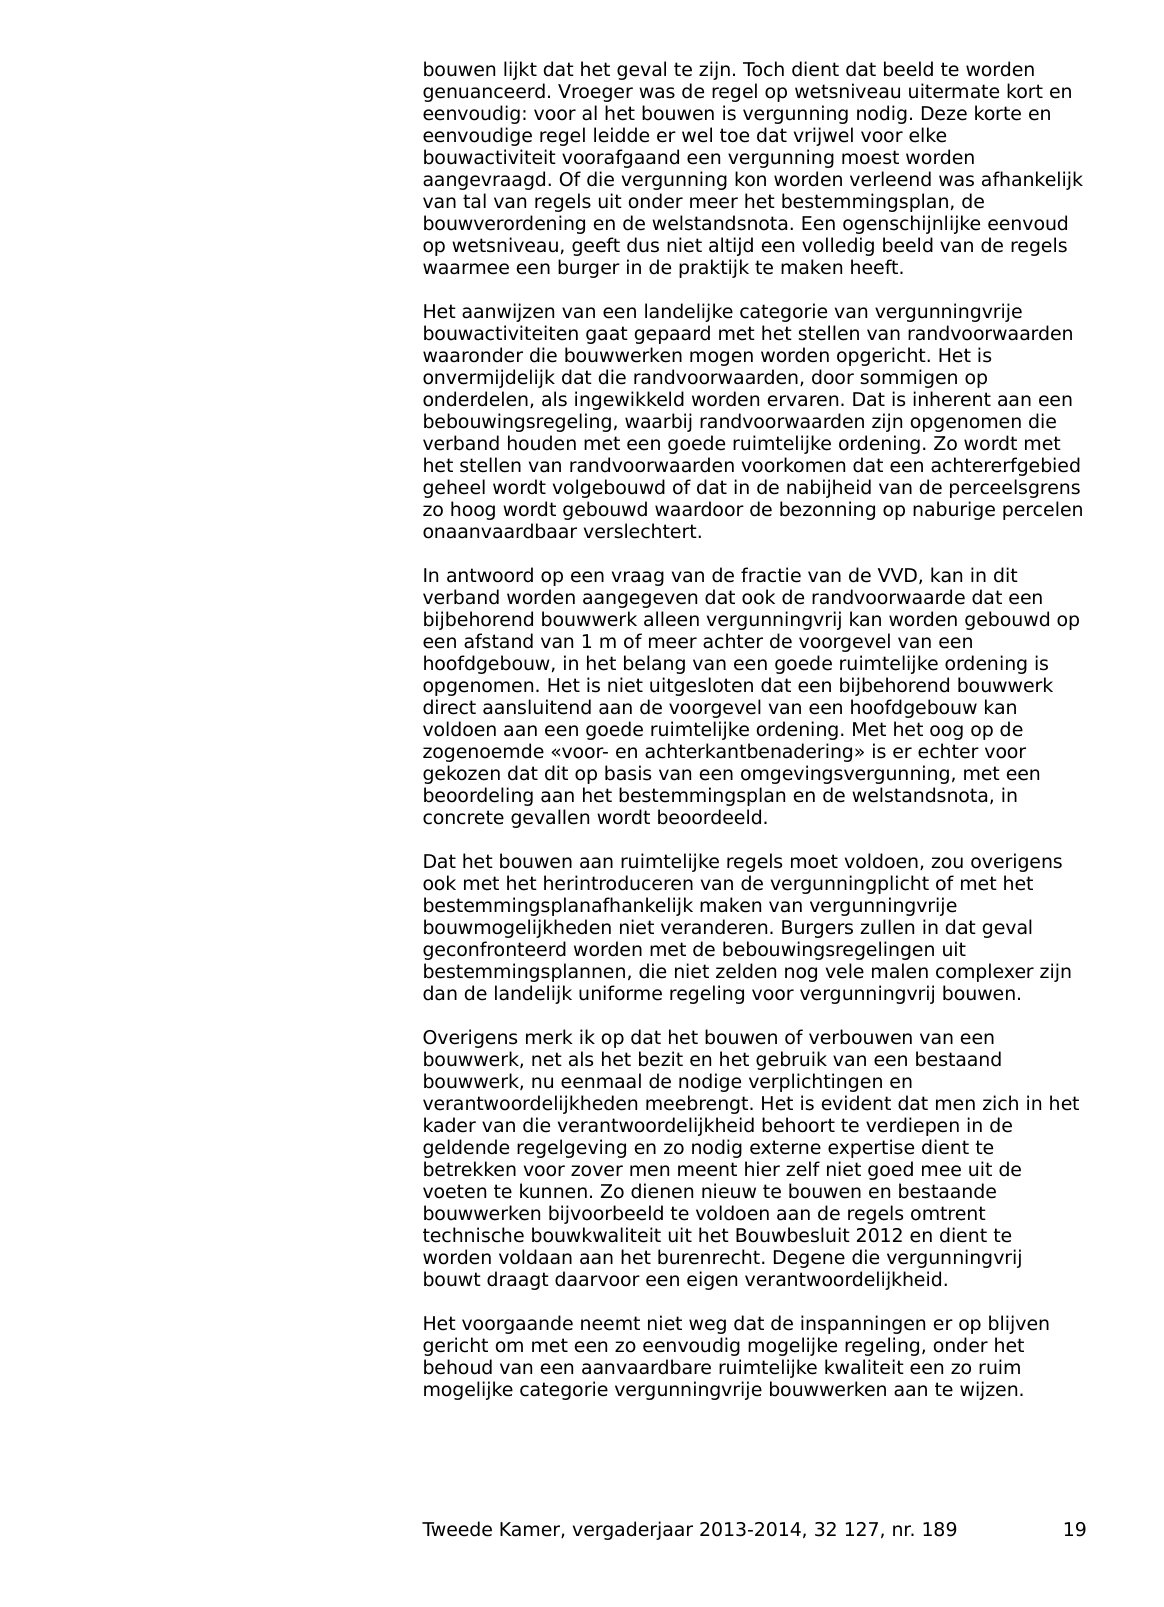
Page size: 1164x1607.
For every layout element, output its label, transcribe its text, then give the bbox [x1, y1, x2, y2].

text Overigens merk ik op dat het bouwen of verbouwen van een bouwwerk, net als het bezit en het gebruik van een bestaand bouwwerk, nu eenmaal de nodige verplichtingen en verantwoordelijkheden meebrengt. Het is evident dat men zich in het kader van die verantwoordelijkheid behoort te verdiepen in de geldende regelgeving en zo nodig externe expertise dient te betrekken voor zover men meent hier zelf niet goed mee uit de voeten te kunnen. Zo dienen nieuw te bouwen en bestaande bouwwerken bijvoorbeeld te voldoen aan de regels omtrent technische bouwkwaliteit uit het Bouwbesluit 2012 en dient te worden voldaan aan het burenrecht. Degene die vergunningvrij bouwt draagt daarvoor een eigen verantwoordelijkheid. [422, 1027, 1087, 1291]
text Het aanwijzen van een landelijke categorie van vergunningvrije bouwactiviteiten gaat gepaard met het stellen van randvoorwaarden waaronder die bouwwerken mogen worden opgericht. Het is onvermijdelijk dat die randvoorwaarden, door sommigen op onderdelen, als ingewikkeld worden ervaren. Dat is inherent aan een bebouwingsregeling, waarbij randvoorwaarden zijn opgenomen die verband houden met een goede ruimtelijke ordening. Zo wordt met het stellen van randvoorwaarden voorkomen dat een achtererfgebied geheel wordt volgebouwd of dat in de nabijheid van de perceelsgrens zo hoog wordt gebouwd waardoor de bezonning op naburige percelen onaanvaardbaar verslechtert. [422, 301, 1087, 543]
text bouwen lijkt dat het geval te zijn. Toch dient dat beeld te worden genuanceerd. Vroeger was de regel op wetsniveau uitermate kort en eenvoudig: voor al het bouwen is vergunning nodig. Deze korte en eenvoudige regel leidde er wel toe dat vrijwel voor elke bouwactiviteit voorafgaand een vergunning moest worden aangevraagd. Of die vergunning kon worden verleend was afhankelijk van tal van regels uit onder meer het bestemmingsplan, de bouwverordening en de welstandsnota. Een ogenschijnlijke eenvoud op wetsniveau, geeft dus niet altijd een volledig beeld van de regels waarmee een burger in de praktijk te maken heeft. [422, 59, 1087, 279]
text In antwoord op een vraag van de fractie van de VVD, kan in dit verband worden aangegeven dat ook de randvoorwaarde dat een bijbehorend bouwwerk alleen vergunningvrij kan worden gebouwd op een afstand van 1 m of meer achter de voorgevel van een hoofdgebouw, in het belang van een goede ruimtelijke ordening is opgenomen. Het is niet uitgesloten dat een bijbehorend bouwwerk direct aansluitend aan de voorgevel van een hoofdgebouw kan voldoen aan een goede ruimtelijke ordening. Met het oog op de zogenoemde «voor- en achterkantbenadering» is er echter voor gekozen dat dit op basis van een omgevingsvergunning, met een beoordeling aan het bestemmingsplan en de welstandsnota, in concrete gevallen wordt beoordeeld. [422, 565, 1087, 829]
text Dat het bouwen aan ruimtelijke regels moet voldoen, zou overigens ook met het herintroduceren van de vergunningplicht of met het bestemmingsplanafhankelijk maken van vergunningvrije bouwmogelijkheden niet veranderen. Burgers zullen in dat geval geconfronteerd worden met de bebouwingsregelingen uit bestemmingsplannen, die niet zelden nog vele malen complexer zijn dan de landelijk uniforme regeling voor vergunningvrij bouwen. [422, 851, 1087, 1005]
text Het voorgaande neemt niet weg dat de inspanningen er op blijven gericht om met een zo eenvoudig mogelijke regeling, onder het behoud van een aanvaardbare ruimtelijke kwaliteit een zo ruim mogelijke categorie vergunningvrije bouwwerken aan te wijzen. [422, 1313, 1087, 1401]
